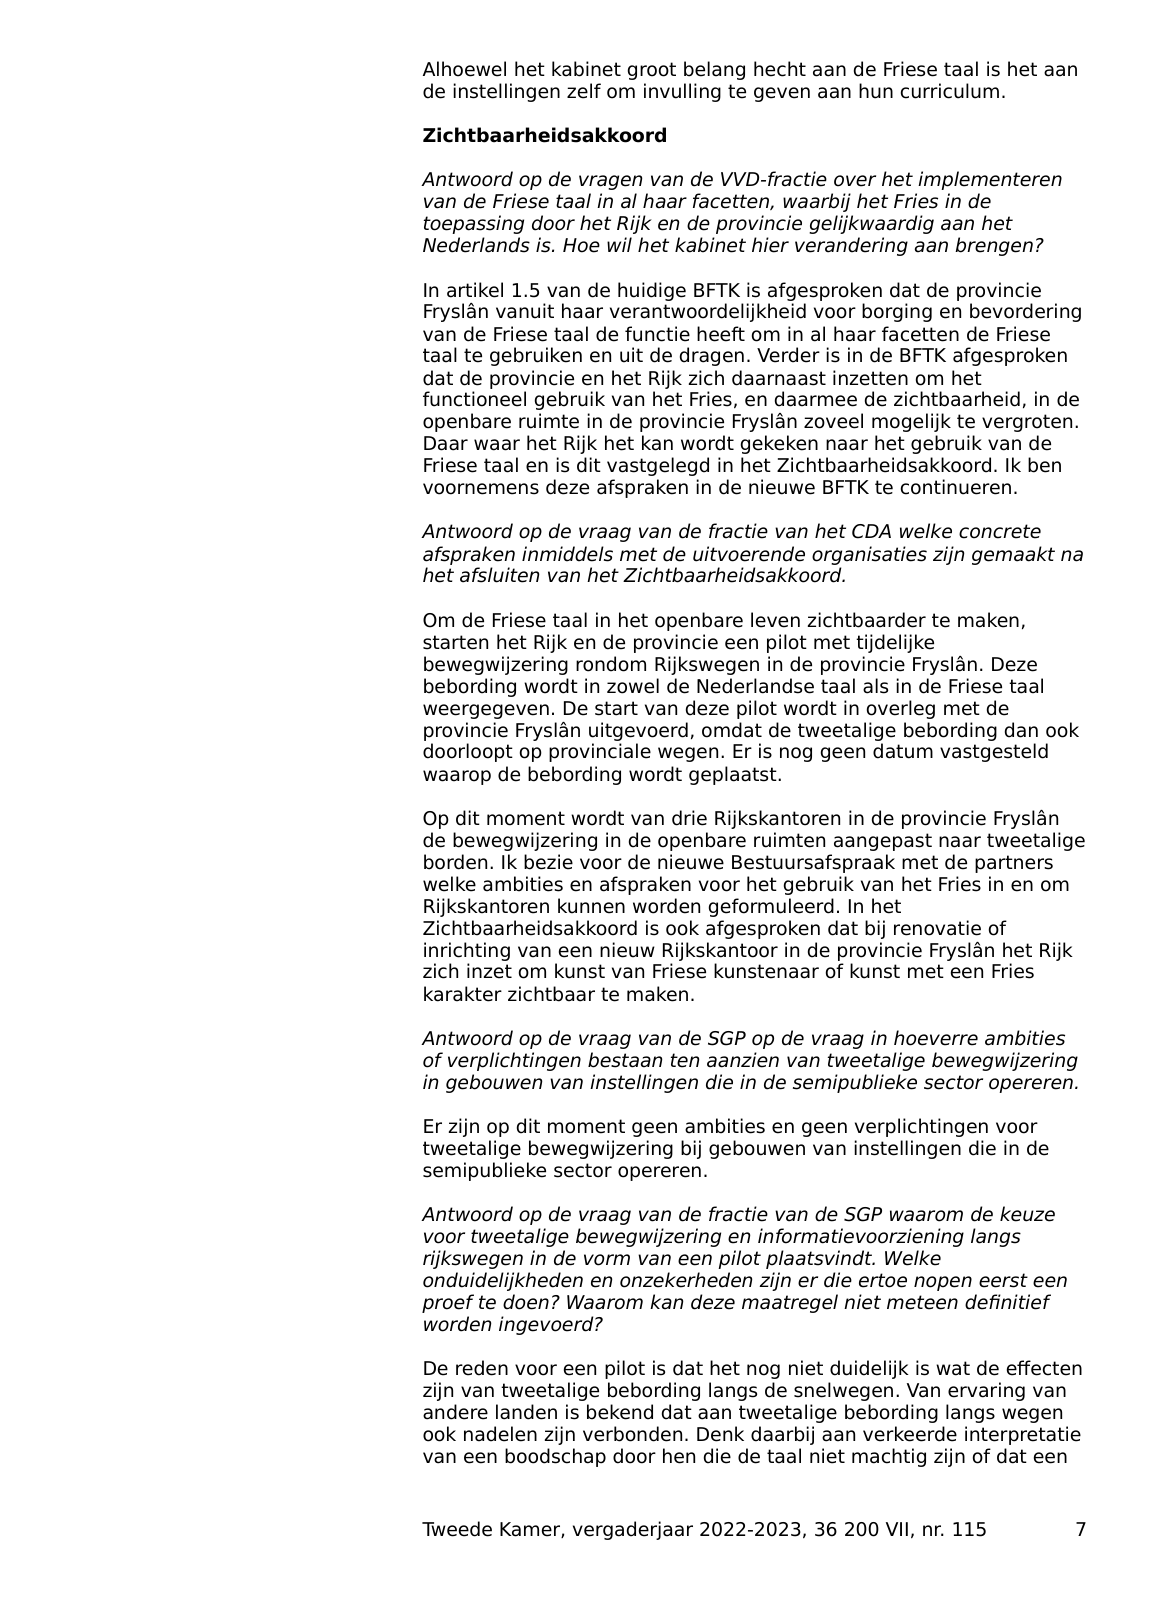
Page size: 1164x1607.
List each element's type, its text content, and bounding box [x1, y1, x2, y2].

text Er zijn op dit moment geen ambities en geen verplichtingen voor tweetalige bewegwijzering bij gebouwen van instellingen die in de semipublieke sector opereren. [422, 1116, 1087, 1182]
text De reden voor een pilot is dat het nog niet duidelijk is wat de effecten zijn van tweetalige bebording langs de snelwegen. Van ervaring van andere landen is bekend dat aan tweetalige bebording langs wegen ook nadelen zijn verbonden. Denk daarbij aan verkeerde interpretatie van een boodschap door hen die de taal niet machtig zijn of dat een [422, 1358, 1087, 1468]
text Om de Friese taal in het openbare leven zichtbaarder te maken, starten het Rijk en de provincie een pilot met tijdelijke bewegwijzering rondom Rijkswegen in de provincie Fryslân. Deze bebording wordt in zowel de Nederlandse taal als in de Friese taal weergegeven. De start van deze pilot wordt in overleg met de provincie Fryslân uitgevoerd, omdat de tweetalige bebording dan ook doorloopt op provinciale wegen. Er is nog geen datum vastgesteld waarop de bebording wordt geplaatst. [422, 609, 1087, 785]
text In artikel 1.5 van de huidige BFTK is afgesproken dat de provincie Fryslân vanuit haar verantwoordelijkheid voor borging en bevordering van de Friese taal de functie heeft om in al haar facetten de Friese taal te gebruiken en uit de dragen. Verder is in de BFTK afgesproken dat de provincie en het Rijk zich daarnaast inzetten om het functioneel gebruik van het Fries, en daarmee de zichtbaarheid, in de openbare ruimte in de provincie Fryslân zoveel mogelijk te vergroten. Daar waar het Rijk het kan wordt gekeken naar het gebruik van de Friese taal en is dit vastgelegd in het Zichtbaarheidsakkoord. Ik ben voornemens deze afspraken in de nieuwe BFTK te continueren. [422, 279, 1087, 499]
text Alhoewel het kabinet groot belang hecht aan de Friese taal is het aan de instellingen zelf om invulling te geven aan hun curriculum. [422, 59, 1087, 103]
text Op dit moment wordt van drie Rijkskantoren in de provincie Fryslân de bewegwijzering in de openbare ruimten aangepast naar tweetalige borden. Ik bezie voor de nieuwe Bestuursafspraak met de partners welke ambities en afspraken voor het gebruik van het Fries in en om Rijkskantoren kunnen worden geformuleerd. In het Zichtbaarheidsakkoord is ook afgesproken dat bij renovatie of inrichting van een nieuw Rijkskantoor in de provincie Fryslân het Rijk zich inzet om kunst van Friese kunstenaar of kunst met een Fries karakter zichtbaar te maken. [422, 808, 1087, 1005]
text Antwoord op de vraag van de fractie van de SGP waarom de keuze voor tweetalige bewegwijzering en informatievoorziening langs rijkswegen in de vorm van een pilot plaatsvindt. Welke onduidelijkheden en onzekerheden zijn er die ertoe nopen eerst een proef te doen? Waarom kan deze maatregel niet meteen definitief worden ingevoerd? [422, 1204, 1087, 1336]
subtitle Zichtbaarheidsakkoord [422, 125, 1087, 147]
text Antwoord op de vraag van de SGP op de vraag in hoeverre ambities of verplichtingen bestaan ten aanzien van tweetalige bewegwijzering in gebouwen van instellingen die in de semipublieke sector opereren. [422, 1028, 1087, 1093]
text Antwoord op de vraag van de fractie van het CDA welke concrete afspraken inmiddels met de uitvoerende organisaties zijn gemaakt na het afsluiten van het Zichtbaarheidsakkoord. [422, 521, 1087, 587]
text Antwoord op de vragen van de VVD-fractie over het implementeren van de Friese taal in al haar facetten, waarbij het Fries in de toepassing door het Rijk en de provincie gelijkwaardig aan het Nederlands is. Hoe wil het kabinet hier verandering aan brengen? [422, 169, 1087, 257]
